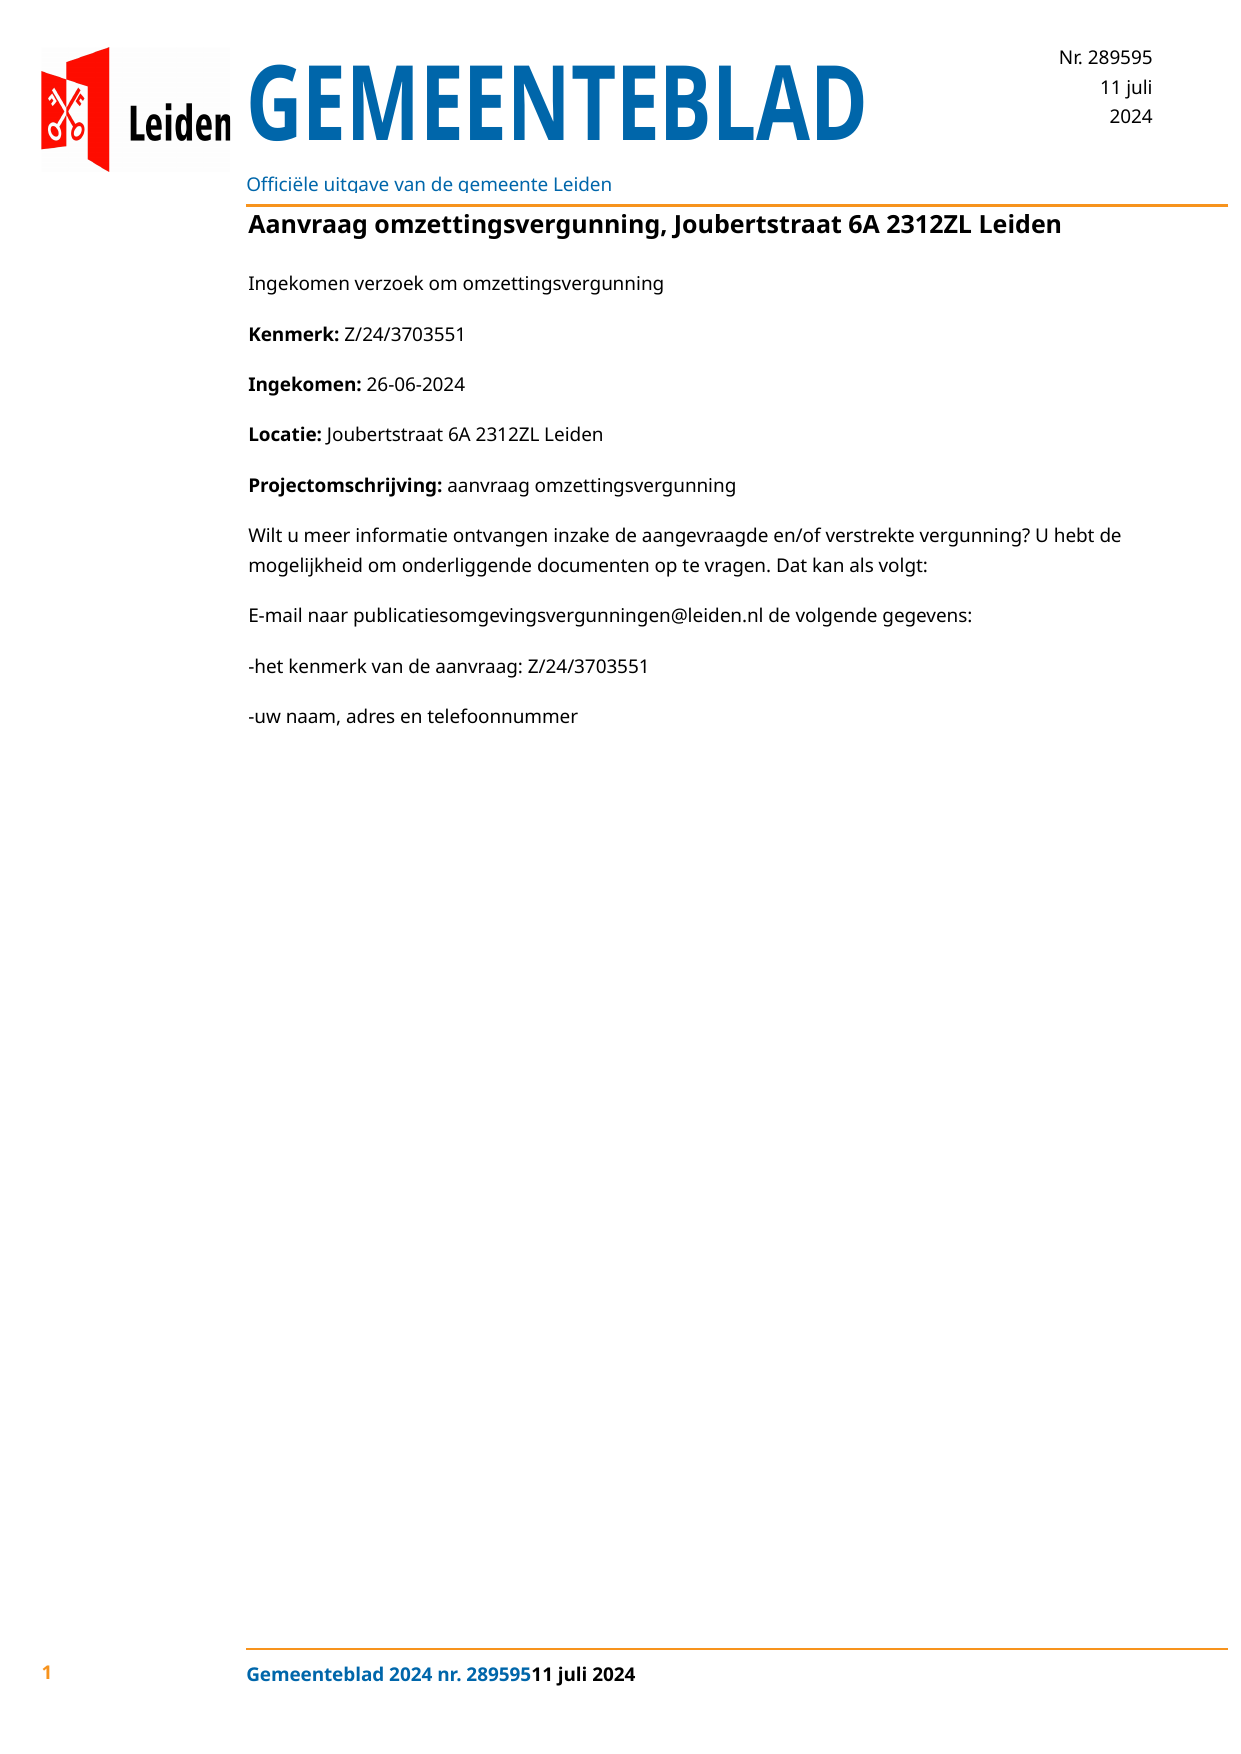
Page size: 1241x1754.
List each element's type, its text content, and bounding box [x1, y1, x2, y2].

text Ingekomen verzoek om omzettingsvergunning [248, 270, 1152, 296]
text Aanvraag omzettingsvergunning, Joubertstraat 6A 2312ZL Leiden [248, 207, 1152, 241]
text Locatie: Joubertstraat 6A 2312ZL Leiden [248, 422, 1152, 447]
text E-mail naar publicatiesomgevingsvergunningen@leiden.nl de volgende gegevens: [248, 602, 1152, 628]
text Wilt u meer informatie ontvangen inzake de aangevraagde en/of verstrekte vergunning? U hebt de mogelijkheid om onderliggende documenten op te vragen. Dat kan als volgt: [248, 522, 1152, 578]
text -het kenmerk van de aanvraag: Z/24/3703551 [248, 653, 1152, 678]
text -uw naam, adres en telefoonnummer [248, 703, 1152, 729]
picture [41, 47, 231, 172]
text Projectomschrijving: aanvraag omzettingsvergunning [248, 472, 1152, 498]
text Ingekomen: 26-06-2024 [248, 371, 1152, 397]
text Kenmerk: Z/24/3703551 [248, 321, 1152, 346]
